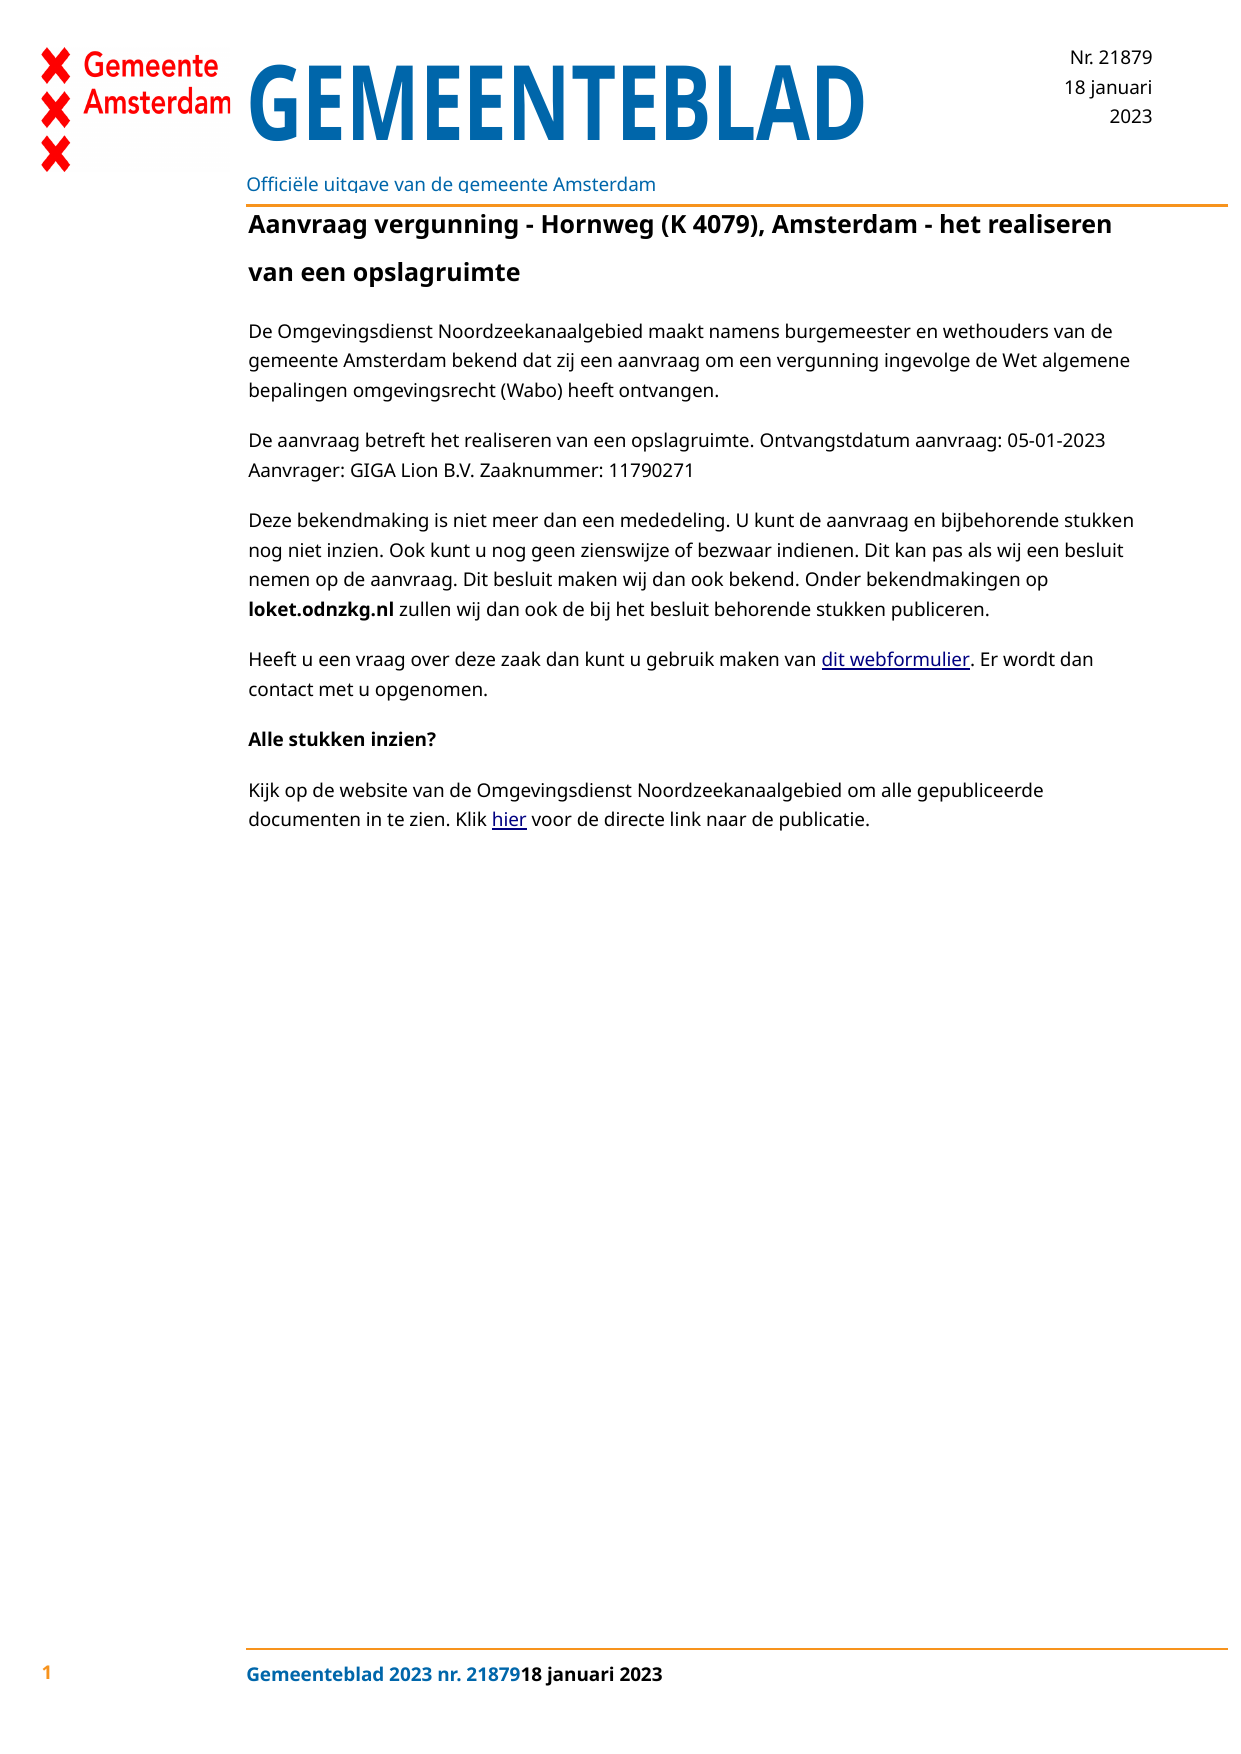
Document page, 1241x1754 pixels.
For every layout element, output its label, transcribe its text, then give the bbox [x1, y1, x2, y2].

text Heeft u een vraag over deze zaak dan kunt u gebruik maken van dit webformulier. Er wordt dan contact met u opgenomen. [248, 647, 1152, 702]
text Kijk op de website van de Omgevingsdienst Noordzeekanaalgebied om alle gepubliceerde documenten in te zien. Klik hier voor de directe link naar de publicatie. [248, 777, 1152, 832]
picture [41, 47, 231, 172]
text Deze bekendmaking is niet meer dan een mededeling. U kunt de aanvraag en bijbehorende stukken nog niet inzien. Ook kunt u nog geen zienswijze of bezwaar indienen. Dit kan pas als wij een besluit nemen op de aanvraag. Dit besluit maken wij dan ook bekend. Onder bekendmakingen op loket.odnzkg.nl zullen wij dan ook de bij het besluit behorende stukken publiceren. [248, 507, 1152, 622]
text De Omgevingsdienst Noordzeekanaalgebied maakt namens burgemeester en wethouders van de gemeente Amsterdam bekend dat zij een aanvraag om een vergunning ingevolge de Wet algemene bepalingen omgevingsrecht (Wabo) heeft ontvangen. [248, 318, 1152, 403]
text Alle stukken inzien? [248, 727, 1152, 752]
text Aanvraag vergunning - Hornweg (K 4079), Amsterdam - het realiseren van een opslagruimte [248, 207, 1152, 288]
text De aanvraag betreft het realiseren van een opslagruimte. Ontvangstdatum aanvraag: 05-01-2023 Aanvrager: GIGA Lion B.V. Zaaknummer: 11790271 [248, 427, 1152, 483]
